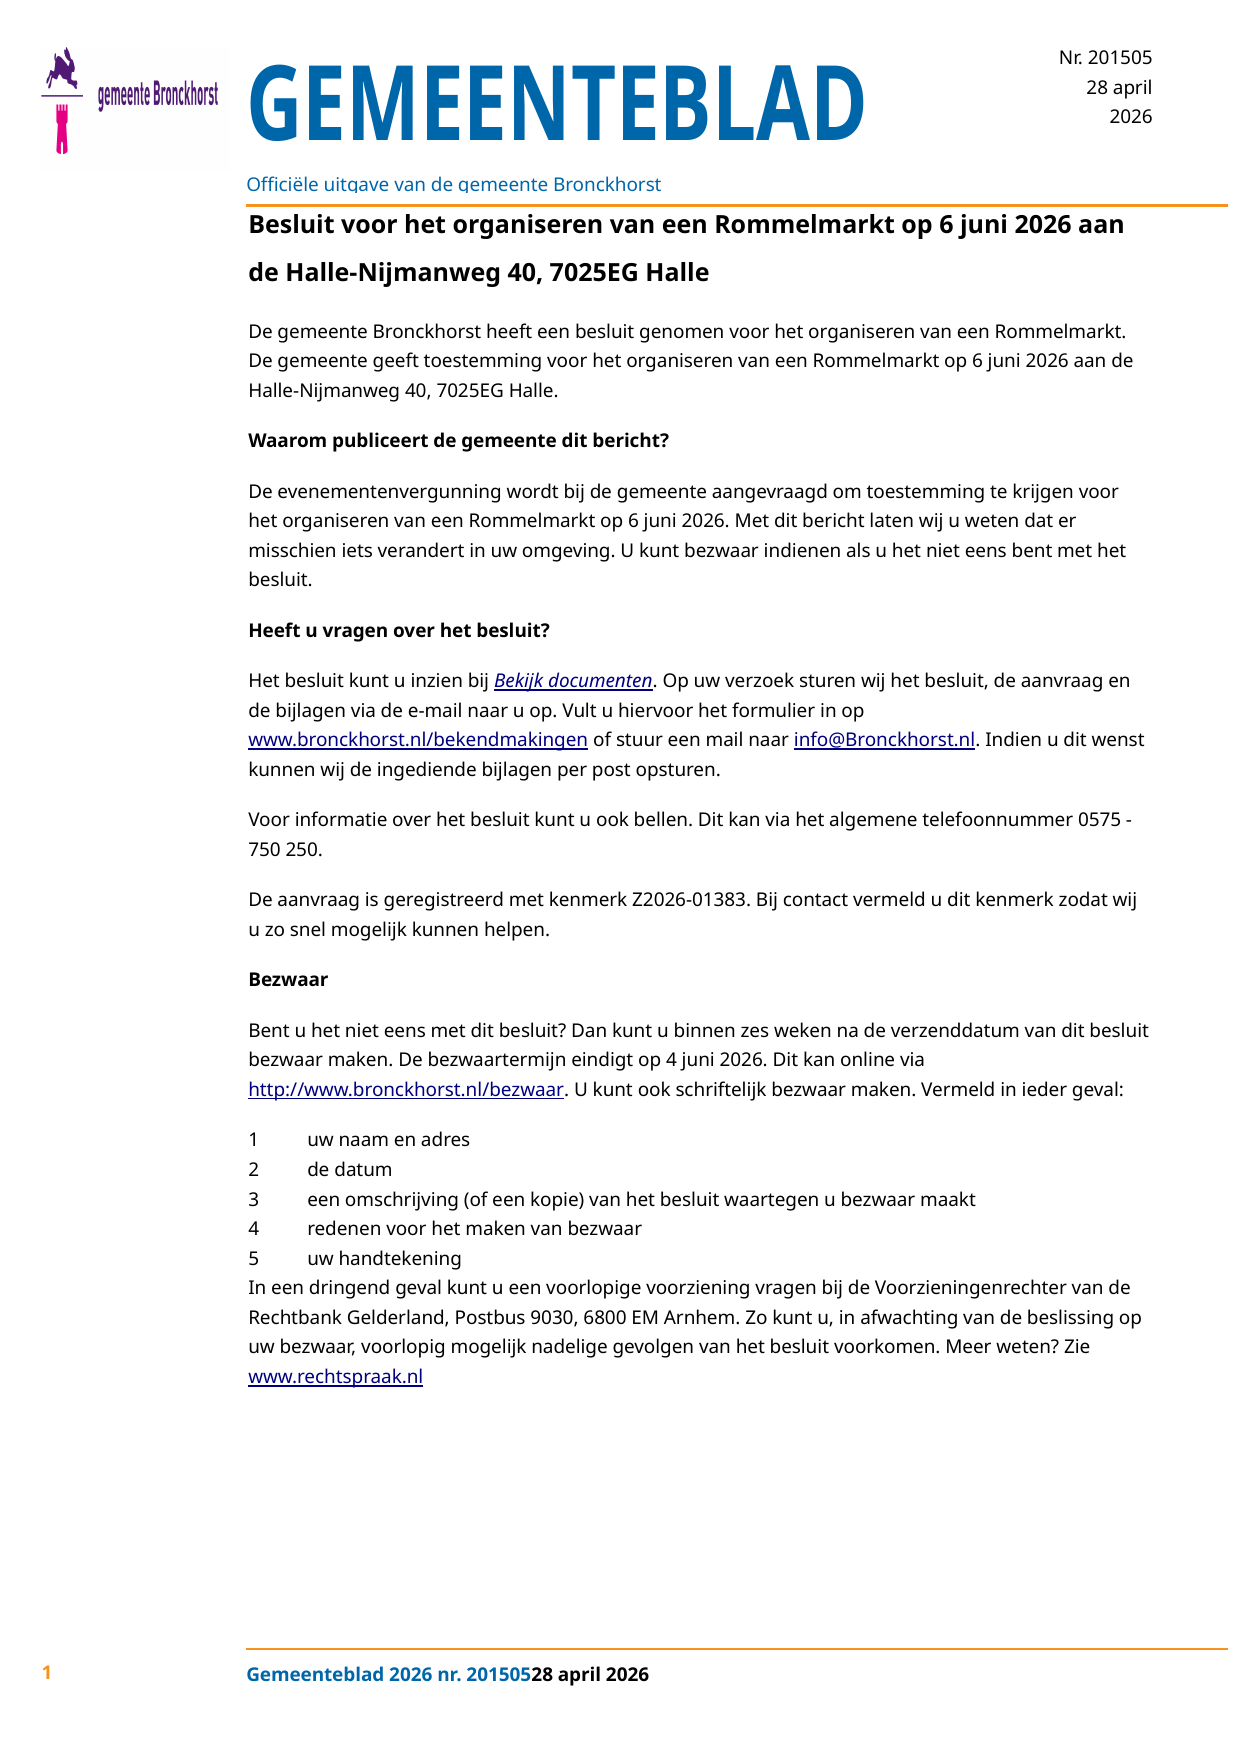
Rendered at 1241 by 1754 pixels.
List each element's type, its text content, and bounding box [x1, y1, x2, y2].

list uw handtekening [248, 1245, 1152, 1271]
text Voor informatie over het besluit kunt u ook bellen. Dit kan via het algemene telefoonnummer 0575 - 750 250. [248, 807, 1152, 862]
list een omschrijving (of een kopie) van het besluit waartegen u bezwaar maakt [248, 1186, 1152, 1212]
text Het besluit kunt u inzien bij Bekijk documenten. Op uw verzoek sturen wij het besluit, de aanvraag en de bijlagen via de e-mail naar u op. Vult u hiervoor het formulier in op www.bronckhorst.nl/bekendmakingen of stuur een mail naar info@Bronckhorst.nl. Indien u dit wenst kunnen wij de ingediende bijlagen per post opsturen. [248, 667, 1152, 782]
text De aanvraag is geregistreerd met kenmerk Z2026-01383. Bij contact vermeld u dit kenmerk zodat wij u zo snel mogelijk kunnen helpen. [248, 887, 1152, 942]
text De gemeente Bronckhorst heeft een besluit genomen voor het organiseren van een Rommelmarkt. De gemeente geeft toestemming voor het organiseren van een Rommelmarkt op 6 juni 2026 aan de Halle-Nijmanweg 40, 7025EG Halle. [248, 318, 1152, 403]
text Besluit voor het organiseren van een Rommelmarkt op 6 juni 2026 aan de Halle-Nijmanweg 40, 7025EG Halle [248, 207, 1152, 288]
text Bezwaar [248, 967, 1152, 992]
text Waarom publiceert de gemeente dit bericht? [248, 427, 1152, 453]
text De evenementenvergunning wordt bij de gemeente aangevraagd om toestemming te krijgen voor het organiseren van een Rommelmarkt op 6 juni 2026. Met dit bericht laten wij u weten dat er misschien iets verandert in uw omgeving. U kunt bezwaar indienen als u het niet eens bent met het besluit. [248, 478, 1152, 592]
list de datum [248, 1156, 1152, 1182]
list uw naam en adres [248, 1127, 1152, 1152]
text Bent u het niet eens met dit besluit? Dan kunt u binnen zes weken na de verzenddatum van dit besluit bezwaar maken. De bezwaartermijn eindigt op 4 juni 2026. Dit kan online via http://www.bronckhorst.nl/bezwaar. U kunt ook schriftelijk bezwaar maken. Vermeld in ieder geval: [248, 1017, 1152, 1102]
text Heeft u vragen over het besluit? [248, 617, 1152, 643]
text In een dringend geval kunt u een voorlopige voorziening vragen bij de Voorzieningenrechter van de Rechtbank Gelderland, Postbus 9030, 6800 EM Arnhem. Zo kunt u, in afwachting van de beslissing op uw bezwaar, voorlopig mogelijk nadelige gevolgen van het besluit voorkomen. Meer weten? Zie www.rechtspraak.nl [248, 1274, 1152, 1389]
list redenen voor het maken van bezwaar [248, 1215, 1152, 1241]
picture [41, 47, 231, 172]
